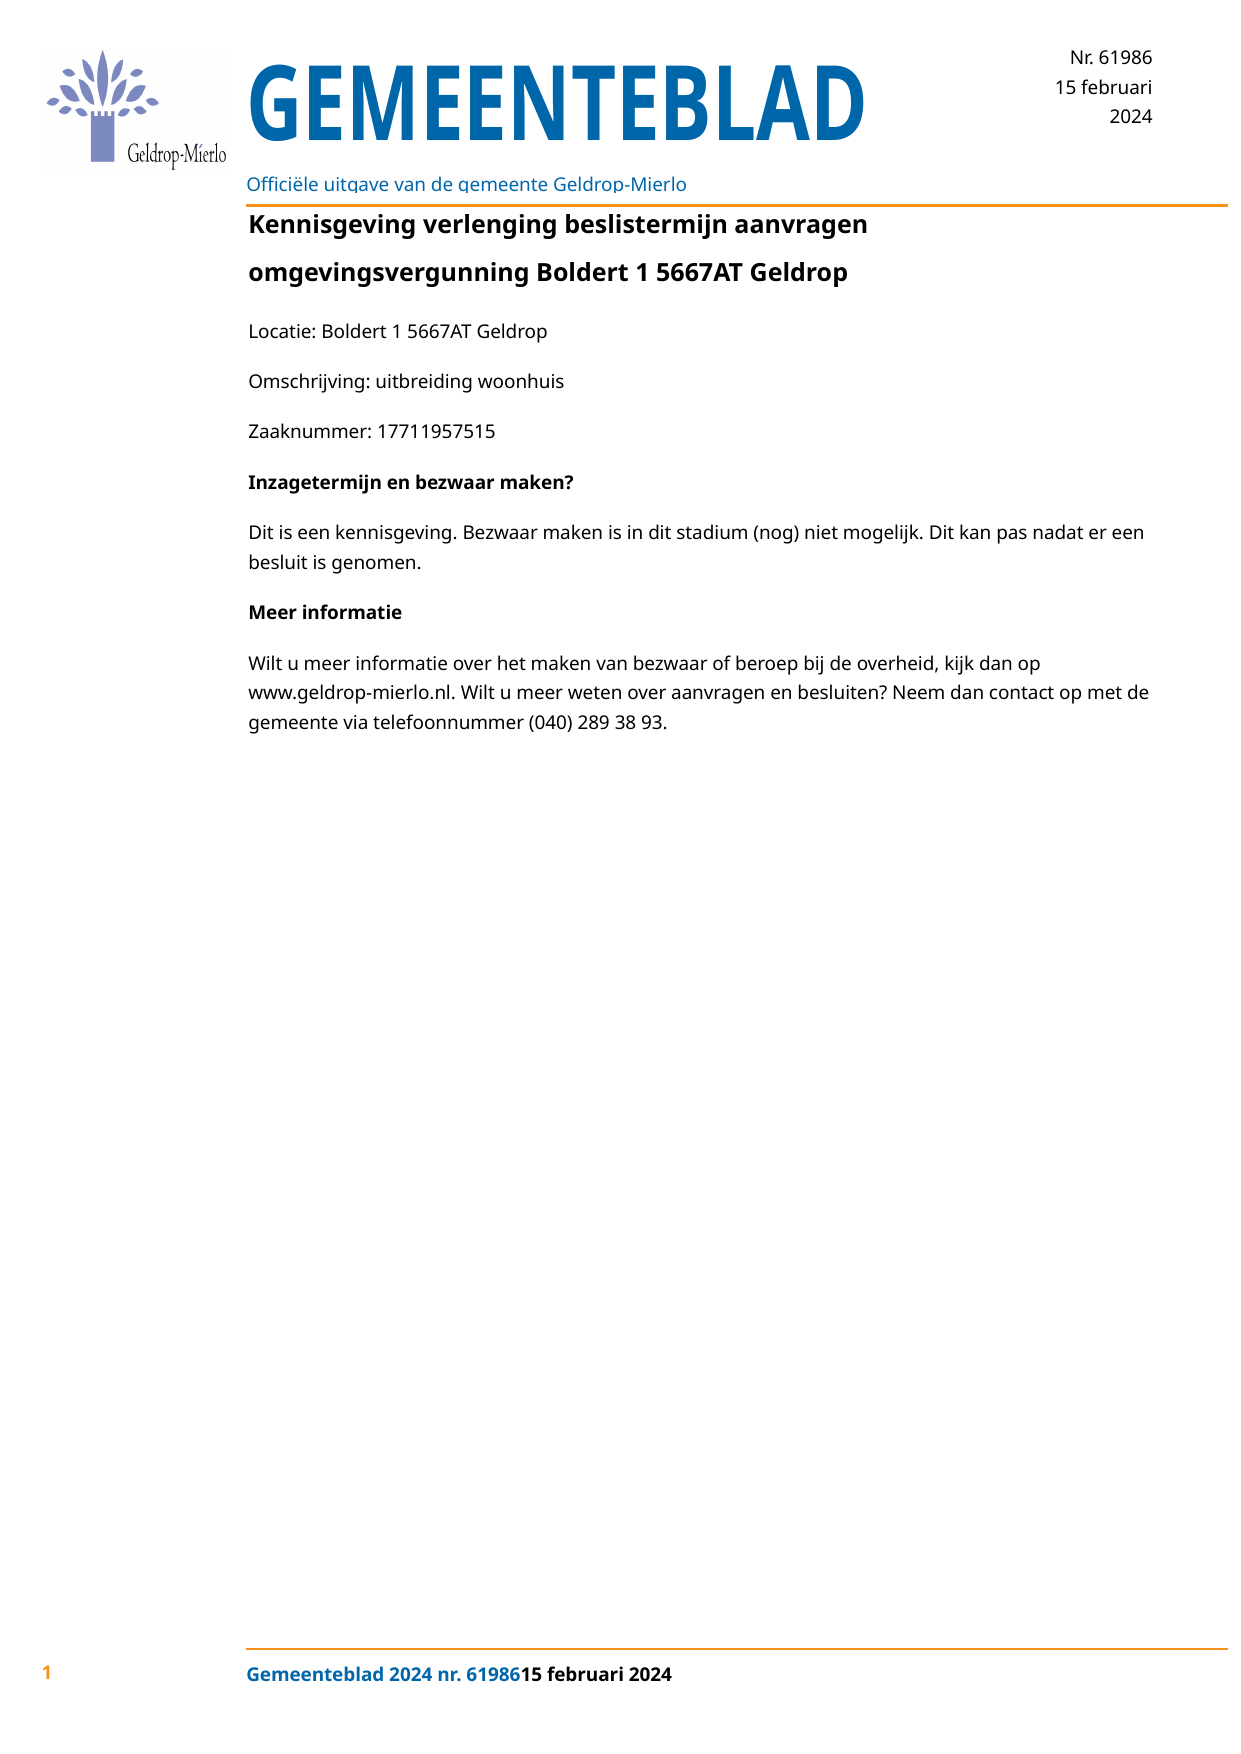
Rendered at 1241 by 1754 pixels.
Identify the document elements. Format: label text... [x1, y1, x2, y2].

text Dit is een kennisgeving. Bezwaar maken is in dit stadium (nog) niet mogelijk. Dit kan pas nadat er een besluit is genomen. [248, 519, 1152, 575]
text Wilt u meer informatie over het maken van bezwaar of beroep bij de overheid, kijk dan op www.geldrop-mierlo.nl. Wilt u meer weten over aanvragen en besluiten? Neem dan contact op met de gemeente via telefoonnummer (040) 289 38 93. [248, 650, 1152, 735]
picture [41, 47, 231, 172]
text Meer informatie [248, 599, 1152, 625]
text Zaaknummer: 17711957515 [248, 419, 1152, 444]
text Kennisgeving verlenging beslistermijn aanvragen omgevingsvergunning Boldert 1 5667AT Geldrop [248, 207, 1152, 288]
text Omschrijving: uitbreiding woonhuis [248, 368, 1152, 394]
text Locatie: Boldert 1 5667AT Geldrop [248, 318, 1152, 344]
text Inzagetermijn en bezwaar maken? [248, 469, 1152, 495]
